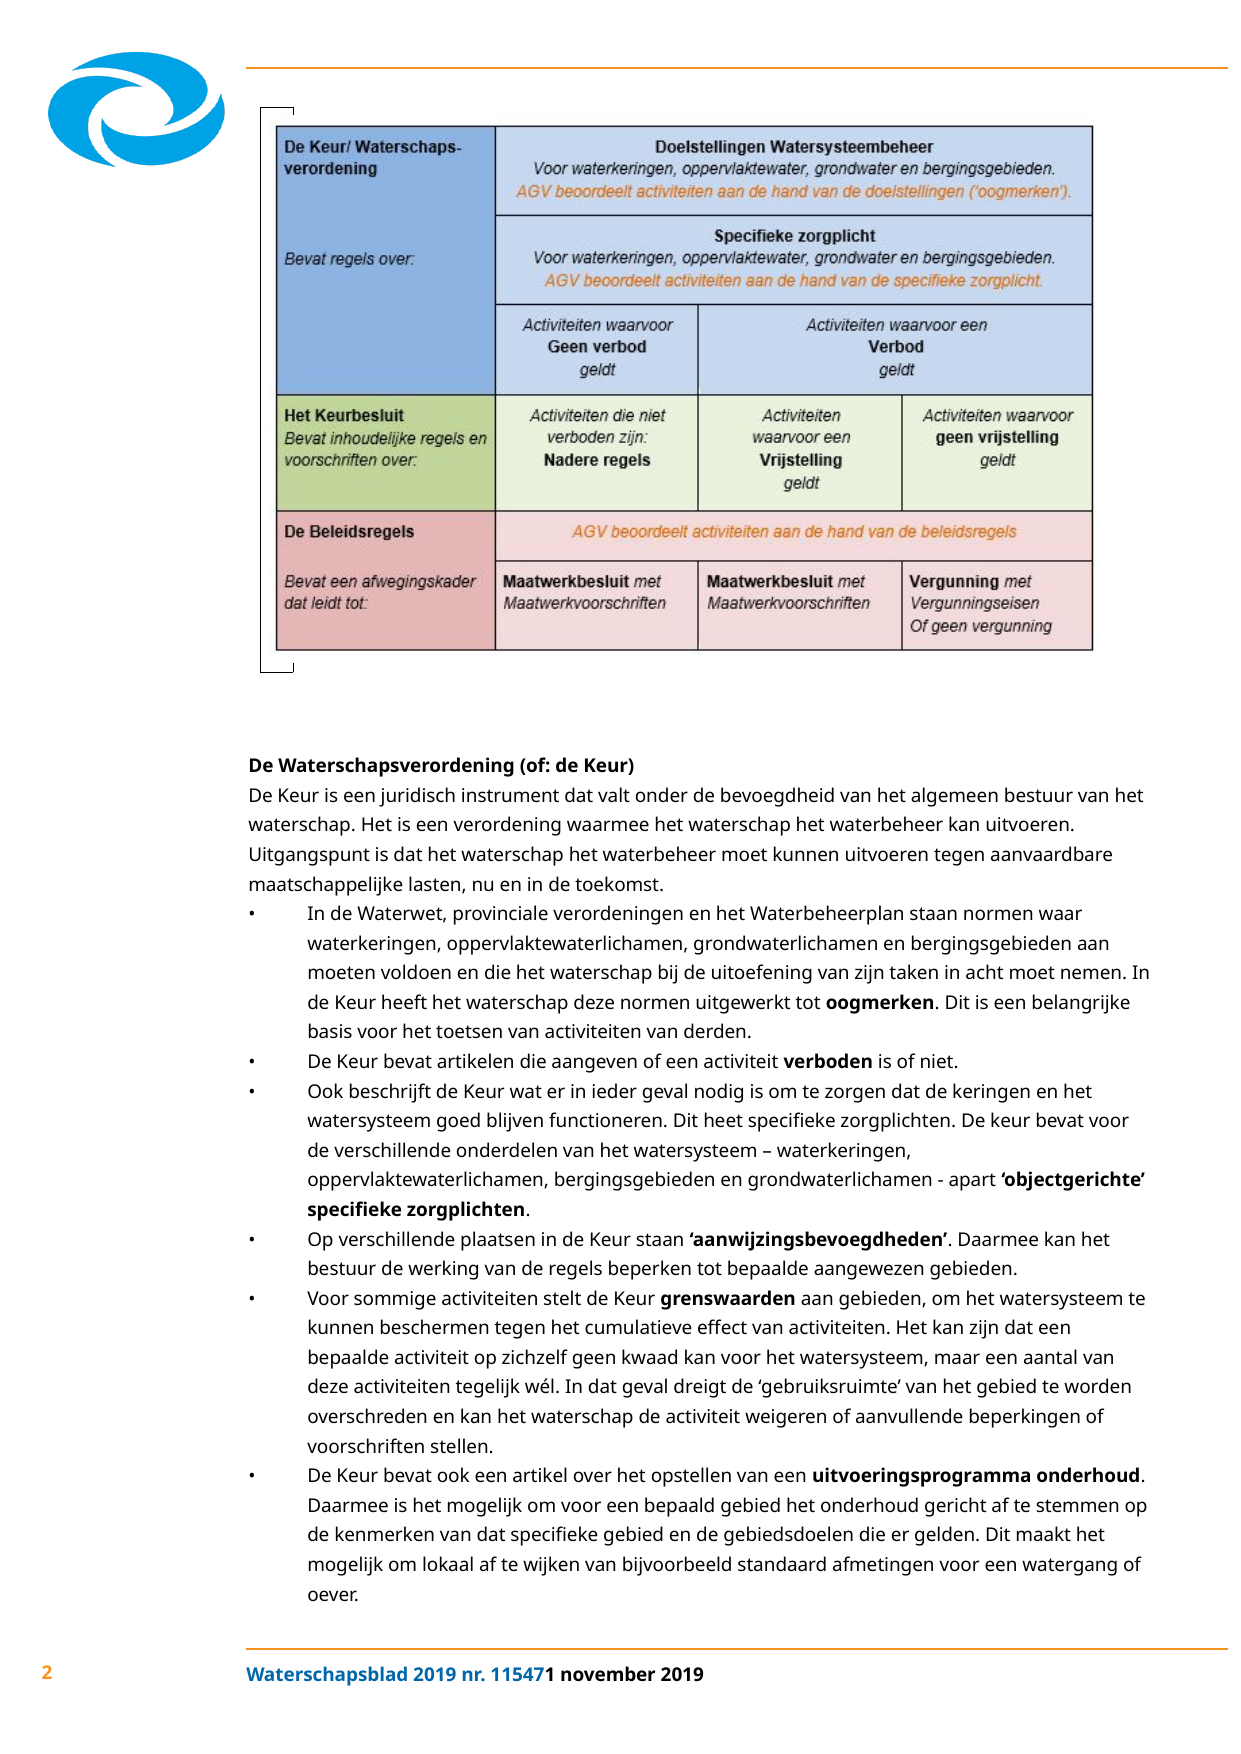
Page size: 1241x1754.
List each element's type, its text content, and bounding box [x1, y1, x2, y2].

list In de Waterwet, provinciale verordeningen en het Waterbeheerplan staan normen waar waterkeringen, oppervlaktewaterlichamen, grondwaterlichamen en bergingsgebieden aan moeten voldoen en die het waterschap bij de uitoefening van zijn taken in acht moet nemen. In de Keur heeft het waterschap deze normen uitgewerkt tot oogmerken. Dit is een belangrijke basis voor het toetsen van activiteiten van derden. [248, 900, 1152, 1044]
text De Keur is een juridisch instrument dat valt onder de bevoegdheid van het algemeen bestuur van het waterschap. Het is een verordening waarmee het waterschap het waterbeheer kan uitvoeren. Uitgangspunt is dat het waterschap het waterbeheer moet kunnen uitvoeren tegen aanvaardbare maatschappelijke lasten, nu en in de toekomst. [248, 782, 1152, 897]
list Op verschillende plaatsen in de Keur staan ‘aanwijzingsbevoegdheden’. Daarmee kan het bestuur de werking van de regels beperken tot bepaalde aangewezen gebieden. [248, 1226, 1152, 1281]
picture [268, 115, 1096, 663]
list De Keur bevat artikelen die aangeven of een activiteit verboden is of niet. [248, 1048, 1152, 1074]
picture [41, 47, 231, 172]
list Voor sommige activiteiten stelt de Keur grenswaarden aan gebieden, om het watersysteem te kunnen beschermen tegen het cumulatieve effect van activiteiten. Het kan zijn dat een bepaalde activiteit op zichzelf geen kwaad kan voor het watersysteem, maar een aantal van deze activiteiten tegelijk wél. In dat geval dreigt de ‘gebruiksruimte’ van het gebied te worden overschreden en kan het waterschap de activiteit weigeren of aanvullende beperkingen of voorschriften stellen. [248, 1285, 1152, 1459]
list Ook beschrijft de Keur wat er in ieder geval nodig is om te zorgen dat de keringen en het watersysteem goed blijven functioneren. Dit heet specifieke zorgplichten. De keur bevat voor de verschillende onderdelen van het watersysteem – waterkeringen, oppervlaktewaterlichamen, bergingsgebieden en grondwaterlichamen - apart ‘objectgerichte’ specifieke zorgplichten. [248, 1078, 1152, 1222]
list De Keur bevat ook een artikel over het opstellen van een uitvoeringsprogramma onderhoud. Daarmee is het mogelijk om voor een bepaald gebied het onderhoud gericht af te stemmen op de kenmerken van dat specifieke gebied en de gebiedsdoelen die er gelden. Dit maakt het mogelijk om lokaal af te wijken van bijvoorbeeld standaard afmetingen voor een watergang of oever. [248, 1462, 1152, 1607]
text De Waterschapsverordening (of: de Keur) [248, 752, 1152, 778]
